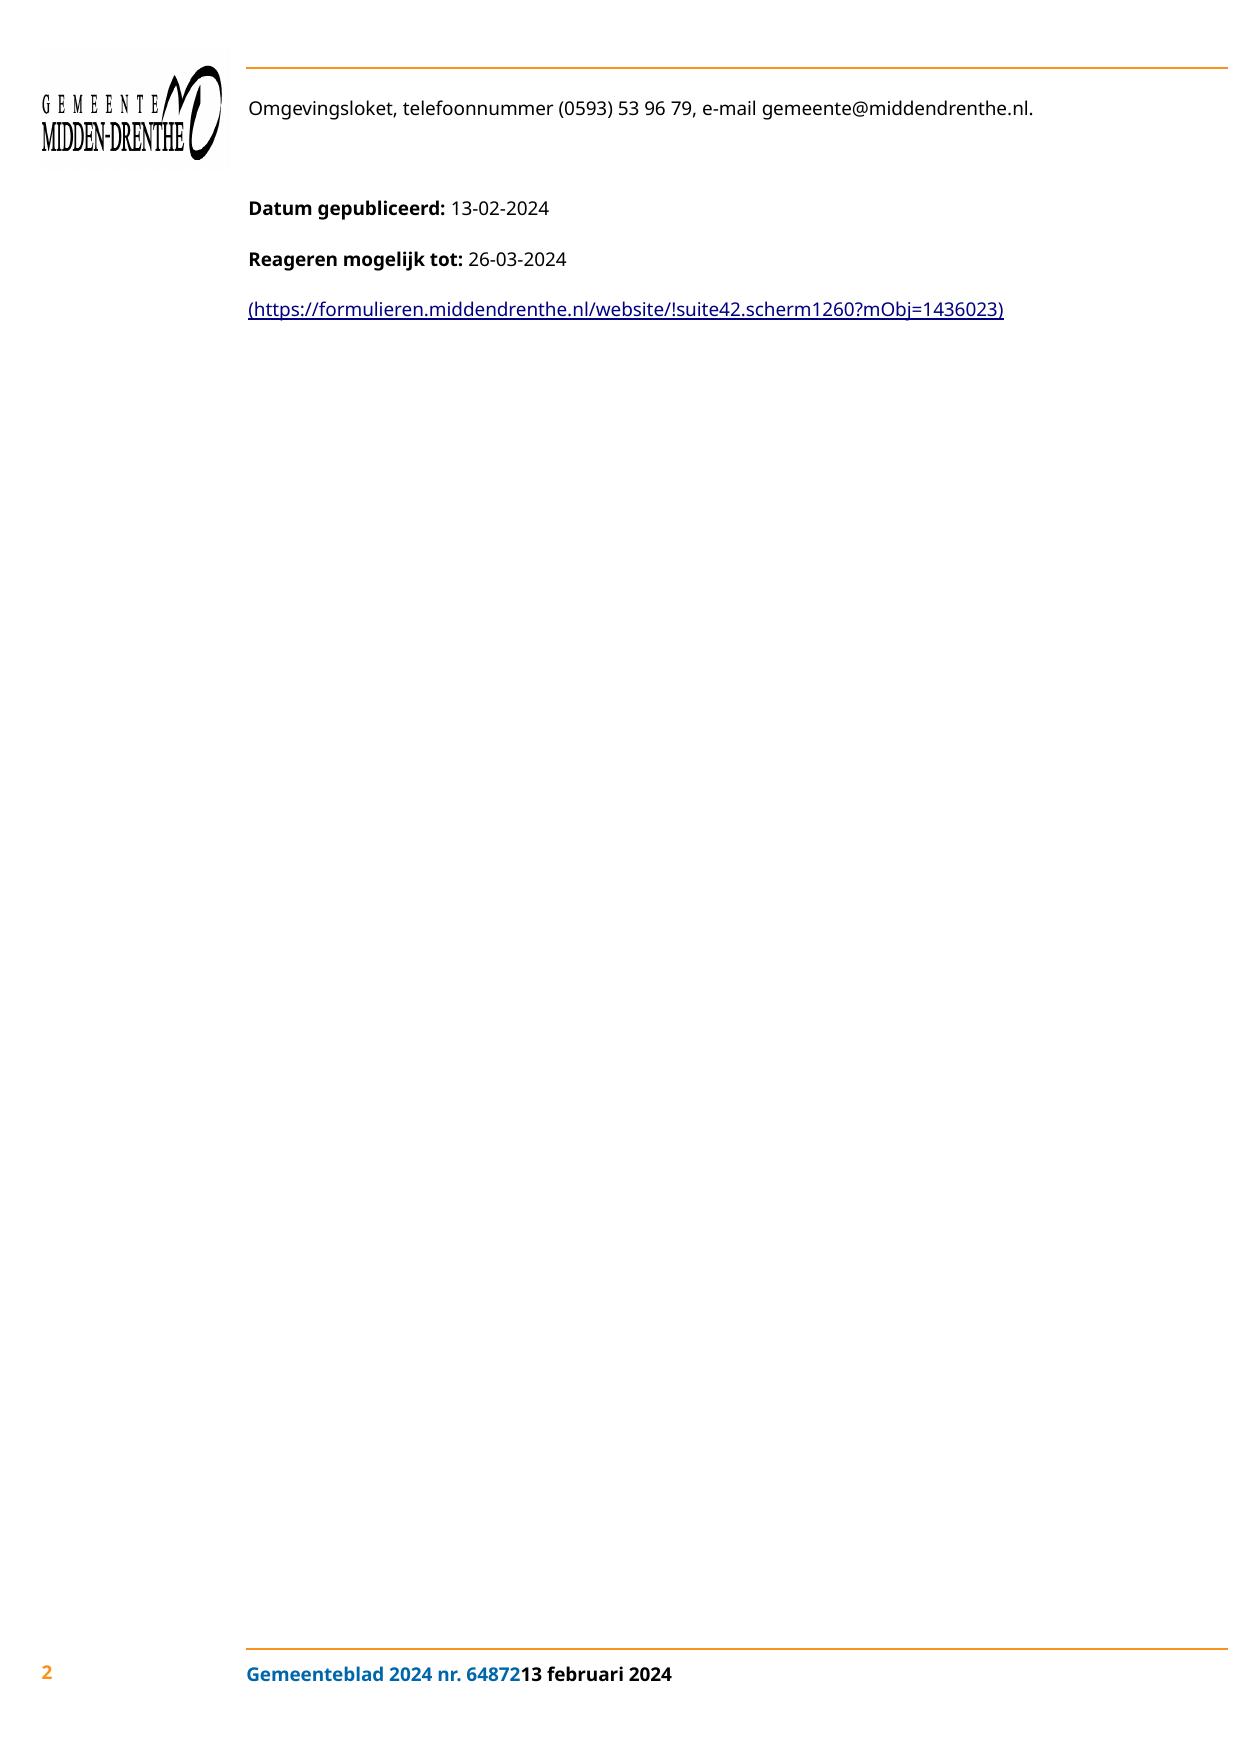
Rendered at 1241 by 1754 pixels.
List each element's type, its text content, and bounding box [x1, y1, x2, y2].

text (https://formulieren.middendrenthe.nl/website/!suite42.scherm1260?mObj=1436023) [248, 296, 1152, 322]
text Datum gepubliceerd: 13-02-2024 [248, 196, 1152, 221]
picture [41, 47, 231, 172]
text Omgevingsloket, telefoonnummer (0593) 53 96 79, e-mail gemeente@middendrenthe.nl. [248, 95, 1152, 121]
text Reageren mogelijk tot: 26-03-2024 [248, 246, 1152, 272]
